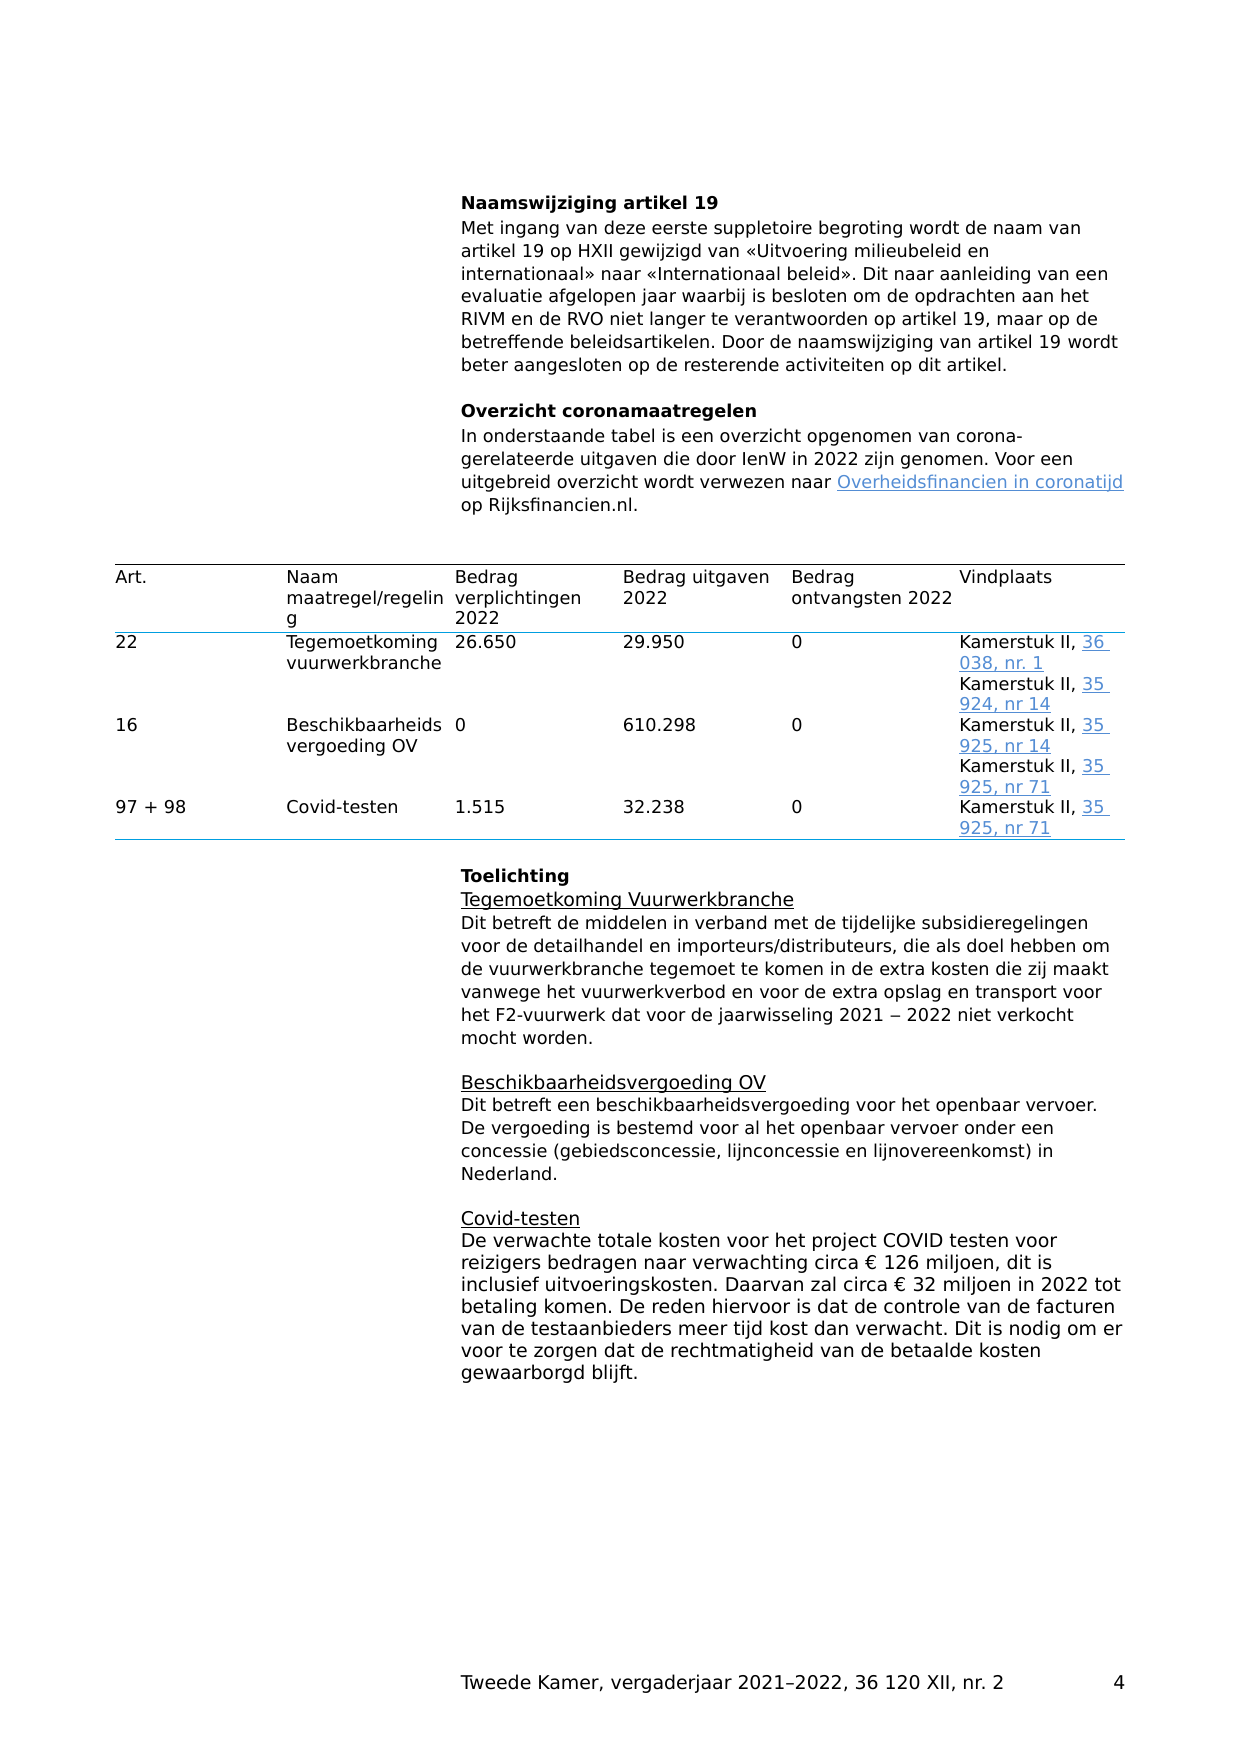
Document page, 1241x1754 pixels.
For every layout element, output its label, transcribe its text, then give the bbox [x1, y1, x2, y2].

text Tegemoetkoming Vuurwerkbranche [461, 889, 1125, 911]
table_cell Tegemoetkoming vuurwerkbranche [283, 633, 452, 674]
table_cell 0 [788, 798, 956, 839]
table_cell 1.515 [452, 798, 620, 839]
table_cell [283, 674, 452, 715]
text Naamswijziging artikel 19 [461, 191, 1125, 214]
table_cell 26.650 [452, 633, 620, 674]
text Met ingang van deze eerste suppletoire begroting wordt de naam van artikel 19 op HXII gewijzigd van «Uitvoering milieubeleid en internationaal» naar «Internationaal beleid». Dit naar aanleiding van een evaluatie afgelopen jaar waarbij is besloten om de opdrachten aan het RIVM en de RVO niet langer te verantwoorden op artikel 19, maar op de betreffende beleidsartikelen. Door de naamswijziging van artikel 19 wordt beter aangesloten op de resterende activiteiten op dit artikel. [461, 216, 1125, 376]
text In onderstaande tabel is een overzicht opgenomen van corona-gerelateerde uitgaven die door IenW in 2022 zijn genomen. Voor een uitgebreid overzicht wordt verwezen naar Overheidsfinancien in coronatijd op Rijksfinancien.nl. [461, 424, 1125, 516]
table_cell Kamerstuk II, 35 925, nr 71 [956, 798, 1125, 839]
table_cell Kamerstuk II, 35 925, nr 71 [956, 756, 1125, 797]
table_cell 97 + 98 [115, 798, 283, 839]
table_cell Kamerstuk II, 35 924, nr 14 [956, 674, 1125, 715]
table_cell 29.950 [620, 633, 788, 674]
table_cell 0 [452, 715, 620, 756]
text Dit betreft een beschikbaarheidsvergoeding voor het openbaar vervoer. De vergoeding is bestemd voor al het openbaar vervoer onder een concessie (gebiedsconcessie, lijnconcessie en lijnovereenkomst) in Nederland. [461, 1093, 1125, 1185]
text De verwachte totale kosten voor het project COVID testen voor reizigers bedragen naar verwachting circa € 126 miljoen, dit is inclusief uitvoeringskosten. Daarvan zal circa € 32 miljoen in 2022 tot betaling komen. De reden hiervoor is dat de controle van de facturen van de testaanbieders meer tijd kost dan verwacht. Dit is nodig om er voor te zorgen dat de rechtmatigheid van de betaalde kosten gewaarborgd blijft. [461, 1230, 1125, 1384]
table_cell Art. [115, 565, 283, 632]
table_cell [620, 756, 788, 797]
table_cell 610.298 [620, 715, 788, 756]
table_cell [620, 674, 788, 715]
table_cell Naam maatregel/regeling [283, 565, 452, 632]
table_cell Covid-testen [283, 798, 452, 839]
table_cell [115, 756, 283, 797]
table_cell Vindplaats [956, 565, 1125, 632]
text Beschikbaarheidsvergoeding OV [461, 1072, 1125, 1093]
table_cell 0 [788, 715, 956, 756]
text Toelichting [461, 864, 1125, 887]
table_header Tabel 2 Overzicht coronamaatregelen (bedragen x € 1.000) [115, 539, 1125, 564]
table_cell Bedrag verplichtingen 2022 [452, 565, 620, 632]
table_cell 32.238 [620, 798, 788, 839]
table_cell 22 [115, 633, 283, 674]
text Overzicht coronamaatregelen [461, 399, 1125, 422]
text Dit betreft de middelen in verband met de tijdelijke subsidieregelingen voor de detailhandel en importeurs/distributeurs, die als doel hebben om de vuurwerkbranche tegemoet te komen in de extra kosten die zij maakt vanwege het vuurwerkverbod en voor de extra opslag en transport voor het F2-vuurwerk dat voor de jaarwisseling 2021 ‒ 2022 niet verkocht mocht worden. [461, 911, 1125, 1049]
table_cell [115, 674, 283, 715]
text Covid-testen [461, 1208, 1125, 1230]
table_cell 0 [788, 633, 956, 674]
table_cell Bedrag uitgaven 2022 [620, 565, 788, 632]
table_cell [788, 674, 956, 715]
table_cell Bedrag ontvangsten 2022 [788, 565, 956, 632]
table_cell Beschikbaarheidsvergoeding OV [283, 715, 452, 756]
table_cell [452, 674, 620, 715]
table_cell Kamerstuk II, 35 925, nr 14 [956, 715, 1125, 756]
table_cell 16 [115, 715, 283, 756]
table_cell Kamerstuk II, 36 038, nr. 1 [956, 633, 1125, 674]
table_cell [283, 756, 452, 797]
table_cell [452, 756, 620, 797]
table_cell [788, 756, 956, 797]
